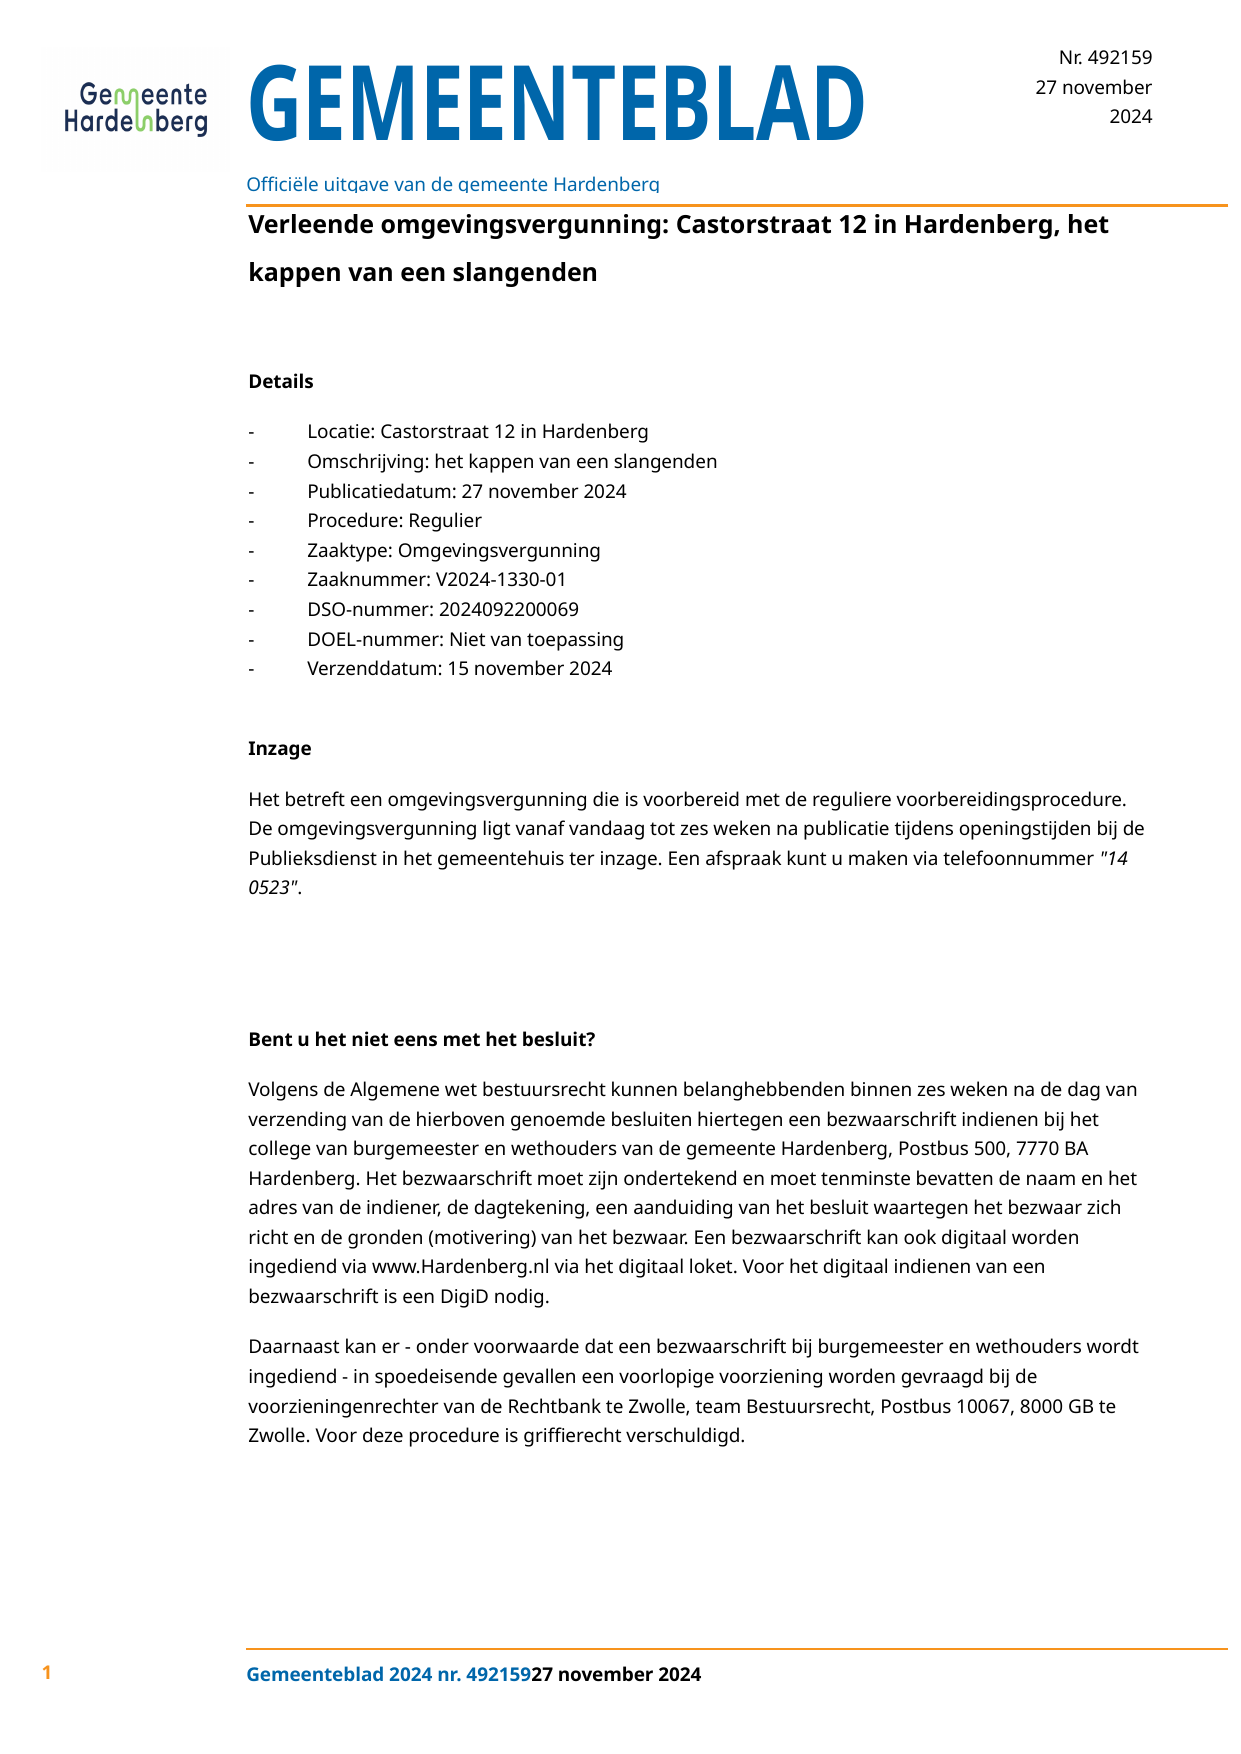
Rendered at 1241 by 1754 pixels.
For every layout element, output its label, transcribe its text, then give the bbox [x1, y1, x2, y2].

list DOEL-nummer: Niet van toepassing [248, 626, 1152, 652]
list Locatie: Castorstraat 12 in Hardenberg [248, 419, 1152, 444]
text Details [248, 368, 1152, 394]
list Zaaktype: Omgevingsvergunning [248, 537, 1152, 563]
picture [41, 47, 231, 172]
list Zaaknummer: V2024-1330-01 [248, 567, 1152, 592]
list Procedure: Regulier [248, 507, 1152, 533]
list DSO-nummer: 2024092200069 [248, 596, 1152, 622]
text Daarnaast kan er - onder voorwaarde dat een bezwaarschrift bij burgemeester en wethouders wordt ingediend - in spoedeisende gevallen een voorlopige voorziening worden gevraagd bij de voorzieningenrechter van de Rechtbank te Zwolle, team Bestuursrecht, Postbus 10067, 8000 GB te Zwolle. Voor deze procedure is griffierecht verschuldigd. [248, 1334, 1152, 1448]
list Verzenddatum: 15 november 2024 [248, 655, 1152, 681]
text Verleende omgevingsvergunning: Castorstraat 12 in Hardenberg, het kappen van een slangenden [248, 207, 1152, 288]
list Publicatiedatum: 27 november 2024 [248, 478, 1152, 504]
text Volgens de Algemene wet bestuursrecht kunnen belanghebbenden binnen zes weken na de dag van verzending van de hierboven genoemde besluiten hiertegen een bezwaarschrift indienen bij het college van burgemeester en wethouders van de gemeente Hardenberg, Postbus 500, 7770 BA Hardenberg. Het bezwaarschrift moet zijn ondertekend en moet tenminste bevatten de naam en het adres van de indiener, de dagtekening, een aanduiding van het besluit waartegen het bezwaar zich richt en de gronden (motivering) van het bezwaar. Een bezwaarschrift kan ook digitaal worden ingediend via www.Hardenberg.nl via het digitaal loket. Voor het digitaal indienen van een bezwaarschrift is een DigiD nodig. [248, 1076, 1152, 1309]
text Inzage [248, 735, 1152, 761]
list Omschrijving: het kappen van een slangenden [248, 448, 1152, 474]
text Het betreft een omgevingsvergunning die is voorbereid met de reguliere voorbereidingsprocedure. De omgevingsvergunning ligt vanaf vandaag tot zes weken na publicatie tijdens openingstijden bij de Publieksdienst in het gemeentehuis ter inzage. Een afspraak kunt u maken via telefoonnummer "14 0523". [248, 786, 1152, 900]
text Bent u het niet eens met het besluit? [248, 1026, 1152, 1052]
